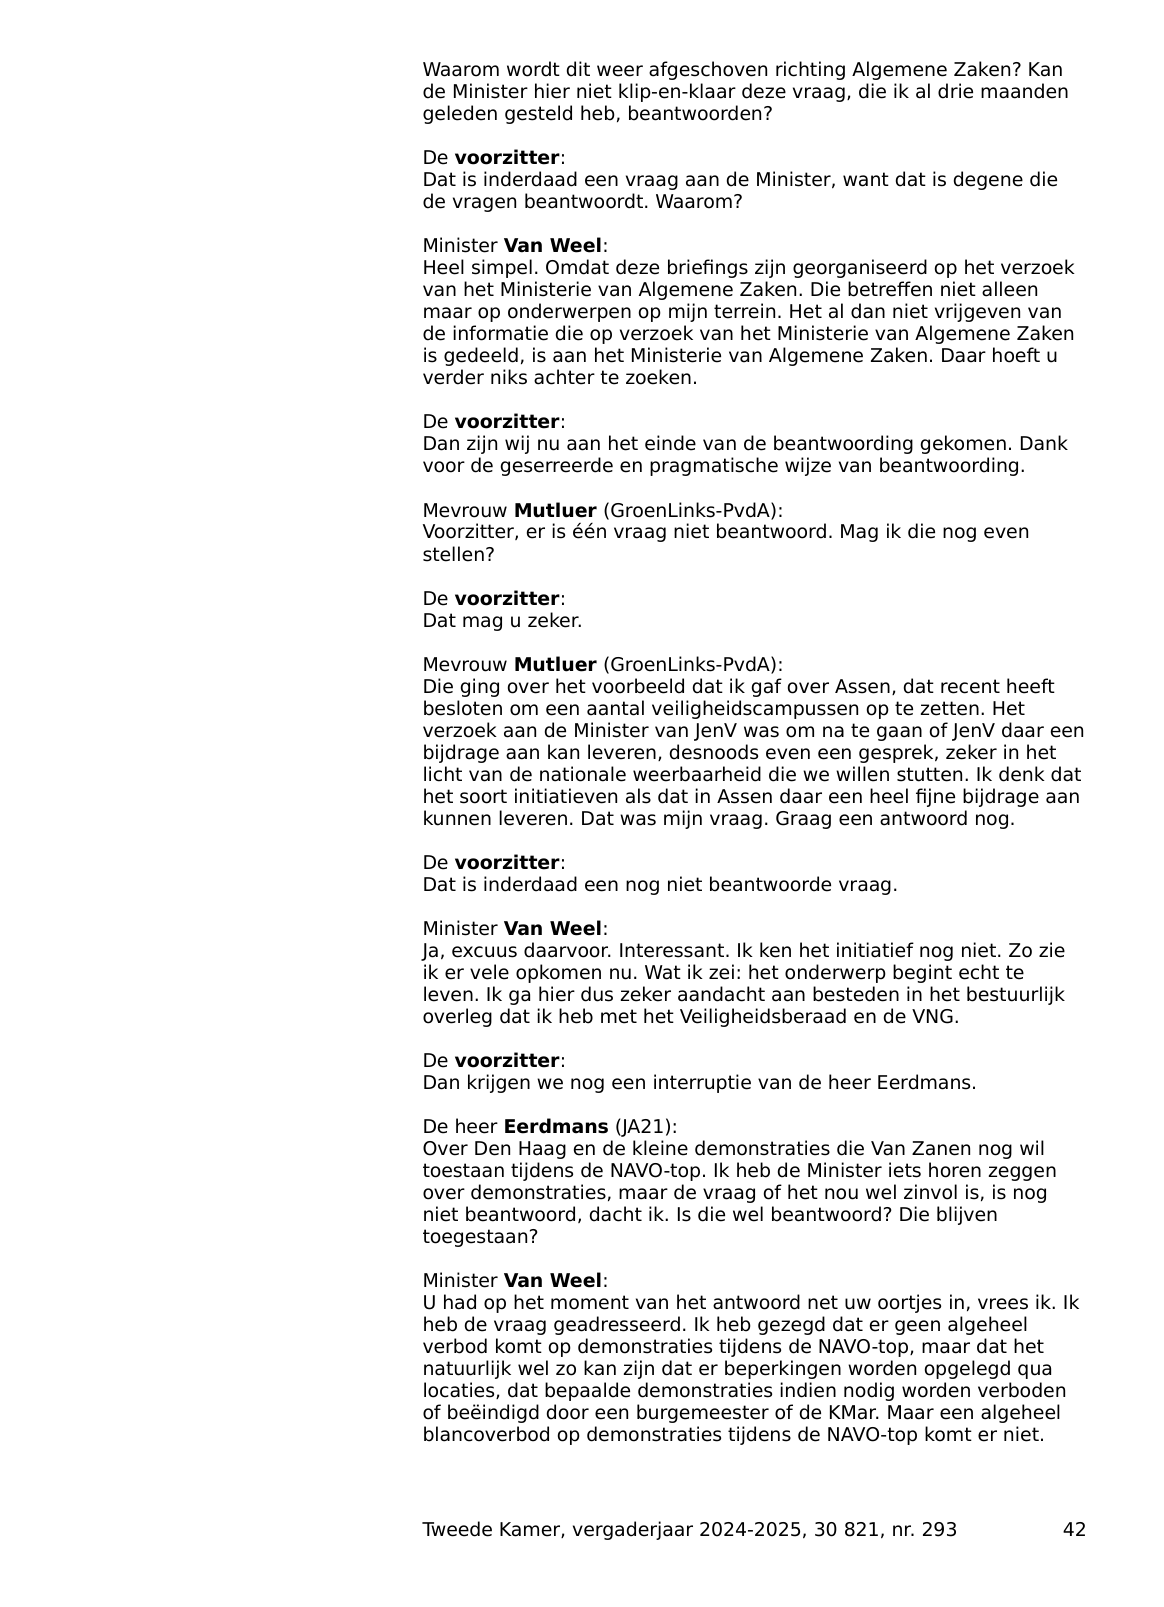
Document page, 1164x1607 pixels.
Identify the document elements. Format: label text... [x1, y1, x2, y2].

text Minister Van Weel: [422, 235, 1087, 257]
text U had op het moment van het antwoord net uw oortjes in, vrees ik. Ik heb de vraag geadresseerd. Ik heb gezegd dat er geen algeheel verbod komt op demonstraties tijdens de NAVO-top, maar dat het natuurlijk wel zo kan zijn dat er beperkingen worden opgelegd qua locaties, dat bepaalde demonstraties indien nodig worden verboden of beëindigd door een burgemeester of de KMar. Maar een algeheel blancoverbod op demonstraties tijdens de NAVO-top komt er niet. [422, 1292, 1087, 1446]
text De voorzitter: [422, 588, 1087, 609]
text Dan krijgen we nog een interruptie van de heer Eerdmans. [422, 1072, 1087, 1094]
text Dan zijn wij nu aan het einde van de beantwoording gekomen. Dank voor de geserreerde en pragmatische wijze van beantwoording. [422, 433, 1087, 477]
text Ja, excuus daarvoor. Interessant. Ik ken het initiatief nog niet. Zo zie ik er vele opkomen nu. Wat ik zei: het onderwerp begint echt te leven. Ik ga hier dus zeker aandacht aan besteden in het bestuurlijk overleg dat ik heb met het Veiligheidsberaad en de VNG. [422, 940, 1087, 1028]
text De voorzitter: [422, 147, 1087, 169]
text De voorzitter: [422, 411, 1087, 433]
text Heel simpel. Omdat deze briefings zijn georganiseerd op het verzoek van het Ministerie van Algemene Zaken. Die betreffen niet alleen maar op onderwerpen op mijn terrein. Het al dan niet vrijgeven van de informatie die op verzoek van het Ministerie van Algemene Zaken is gedeeld, is aan het Ministerie van Algemene Zaken. Daar hoeft u verder niks achter te zoeken. [422, 257, 1087, 389]
text De voorzitter: [422, 1050, 1087, 1072]
text Over Den Haag en de kleine demonstraties die Van Zanen nog wil toestaan tijdens de NAVO-top. Ik heb de Minister iets horen zeggen over demonstraties, maar de vraag of het nou wel zinvol is, is nog niet beantwoord, dacht ik. Is die wel beantwoord? Die blijven toegestaan? [422, 1138, 1087, 1248]
text Mevrouw Mutluer (GroenLinks-PvdA): [422, 654, 1087, 676]
text Waarom wordt dit weer afgeschoven richting Algemene Zaken? Kan de Minister hier niet klip-en-klaar deze vraag, die ik al drie maanden geleden gesteld heb, beantwoorden? [422, 59, 1087, 125]
text Die ging over het voorbeeld dat ik gaf over Assen, dat recent heeft besloten om een aantal veiligheidscampussen op te zetten. Het verzoek aan de Minister van JenV was om na te gaan of JenV daar een bijdrage aan kan leveren, desnoods even een gesprek, zeker in het licht van de nationale weerbaarheid die we willen stutten. Ik denk dat het soort initiatieven als dat in Assen daar een heel fijne bijdrage aan kunnen leveren. Dat was mijn vraag. Graag een antwoord nog. [422, 676, 1087, 829]
text Minister Van Weel: [422, 918, 1087, 940]
text De heer Eerdmans (JA21): [422, 1116, 1087, 1138]
text Dat mag u zeker. [422, 609, 1087, 632]
text De voorzitter: [422, 852, 1087, 874]
text Minister Van Weel: [422, 1270, 1087, 1292]
text Dat is inderdaad een vraag aan de Minister, want dat is degene die de vragen beantwoordt. Waarom? [422, 169, 1087, 213]
text Mevrouw Mutluer (GroenLinks-PvdA): [422, 499, 1087, 521]
text Voorzitter, er is één vraag niet beantwoord. Mag ik die nog even stellen? [422, 521, 1087, 565]
text Dat is inderdaad een nog niet beantwoorde vraag. [422, 874, 1087, 896]
